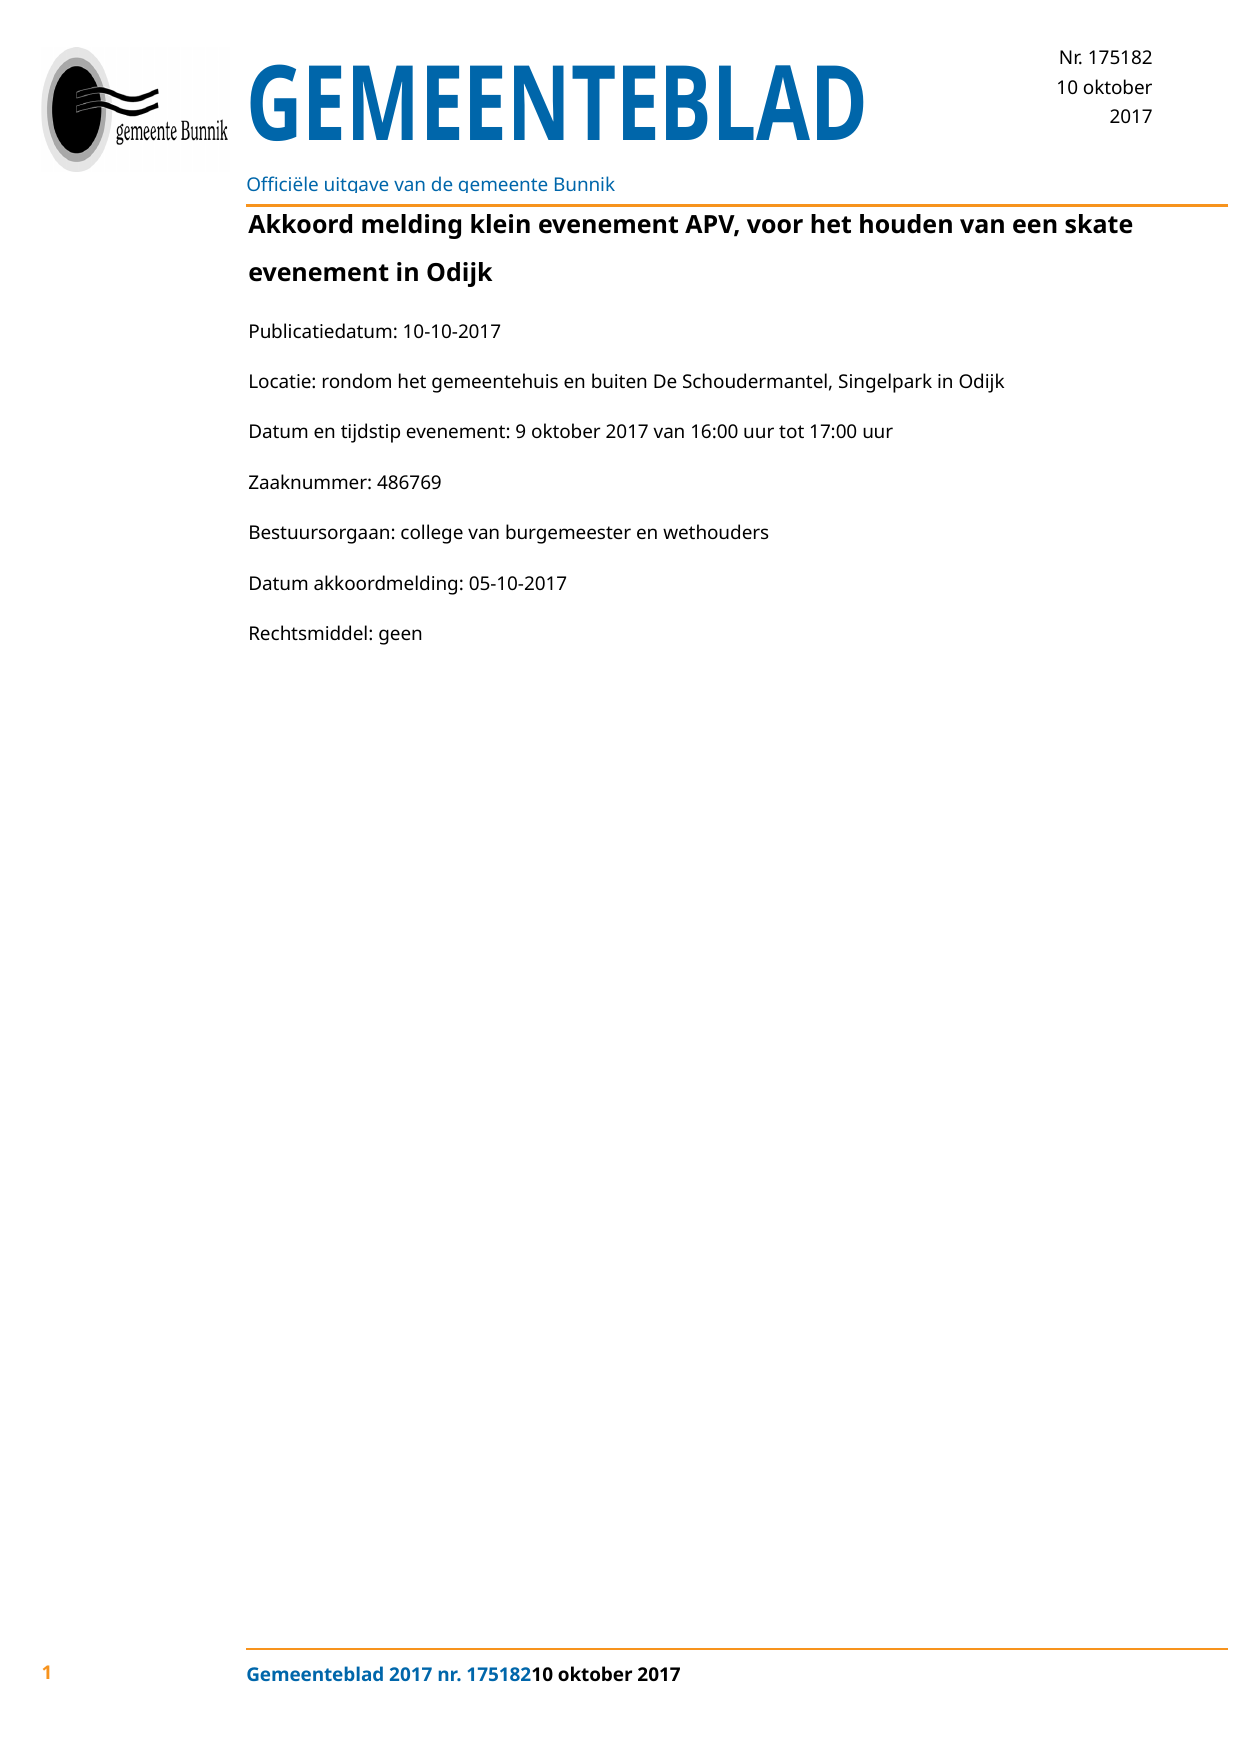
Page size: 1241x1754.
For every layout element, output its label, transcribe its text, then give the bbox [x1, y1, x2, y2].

text Publicatiedatum: 10-10-2017 [248, 318, 1152, 344]
text Zaaknummer: 486769 [248, 469, 1152, 495]
text Datum en tijdstip evenement: 9 oktober 2017 van 16:00 uur tot 17:00 uur [248, 419, 1152, 444]
text Locatie: rondom het gemeentehuis en buiten De Schoudermantel, Singelpark in Odijk [248, 368, 1152, 394]
text Datum akkoordmelding: 05-10-2017 [248, 570, 1152, 596]
text Akkoord melding klein evenement APV, voor het houden van een skate evenement in Odijk [248, 207, 1152, 288]
text Bestuursorgaan: college van burgemeester en wethouders [248, 519, 1152, 545]
picture [41, 47, 231, 172]
text Rechtsmiddel: geen [248, 620, 1152, 646]
